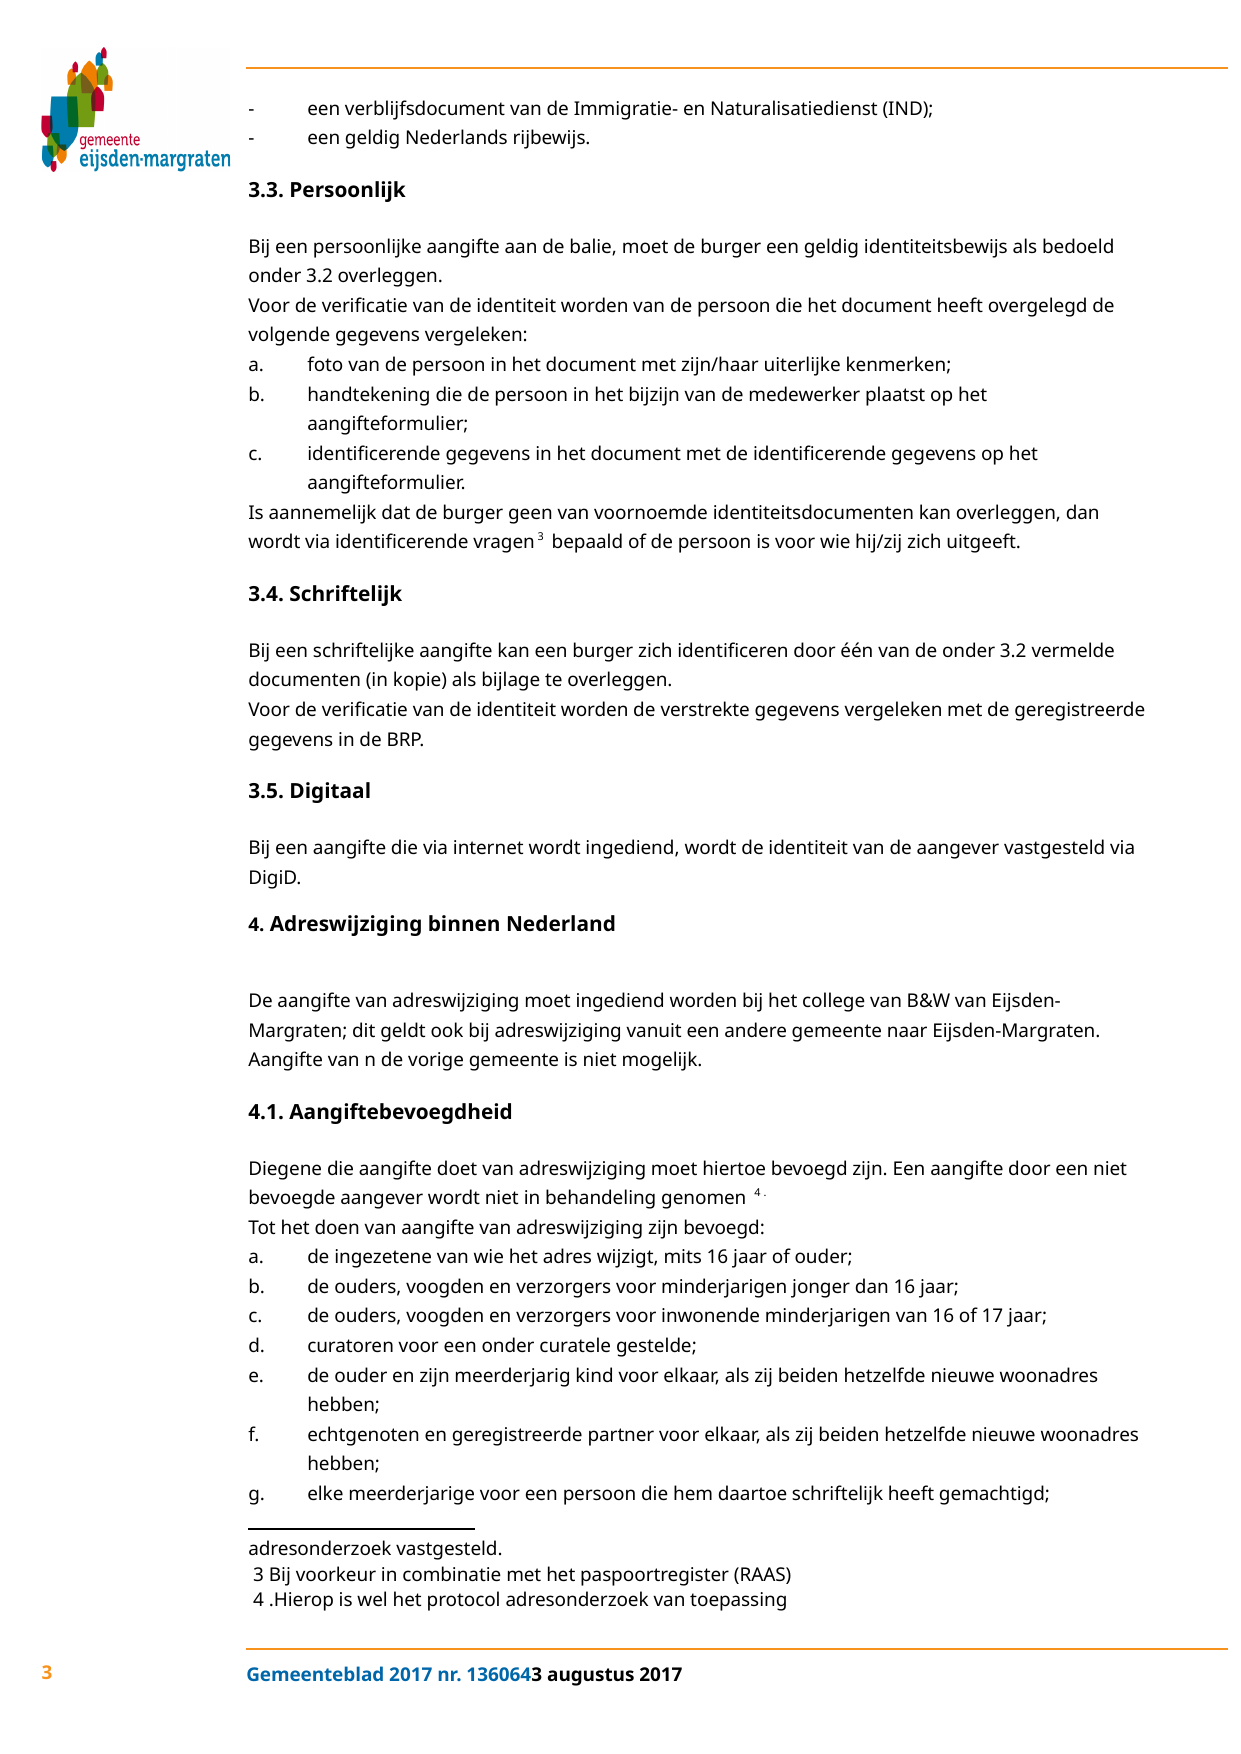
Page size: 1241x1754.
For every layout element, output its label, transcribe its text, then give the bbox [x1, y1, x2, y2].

list identificerende gegevens in het document met de identificerende gegevens op het aangifteformulier. [248, 440, 1152, 495]
list de ouder en zijn meerderjarig kind voor elkaar, als zij beiden hetzelfde nieuwe woonadres hebben; [248, 1362, 1152, 1417]
text Bij voorkeur in combinatie met het paspoortregister (RAAS) [248, 1561, 1152, 1586]
list curatoren voor een onder curatele gestelde; [248, 1332, 1152, 1358]
text Hierop is wel het protocol adresonderzoek van toepassing [248, 1586, 1152, 1612]
list echtgenoten en geregistreerde partner voor elkaar, als zij beiden hetzelfde nieuwe woonadres hebben; [248, 1421, 1152, 1476]
text 4.1. Aangiftebevoegdheid [248, 1097, 1152, 1125]
text Voor de verificatie van de identiteit worden de verstrekte gegevens vergeleken met de geregistreerde gegevens in de BRP. [248, 696, 1152, 752]
text Bij een persoonlijke aangifte aan de balie, moet de burger een geldig identiteitsbewijs als bedoeld onder 3.2 overleggen. [248, 233, 1152, 288]
list foto van de persoon in het document met zijn/haar uiterlijke kenmerken; [248, 351, 1152, 377]
text De aangifte van adreswijziging moet ingediend worden bij het college van B&W van Eijsden-Margraten; dit geldt ook bij adreswijziging vanuit een andere gemeente naar Eijsden-Margraten. Aangifte van n de vorige gemeente is niet mogelijk. [248, 987, 1152, 1072]
text 4. Adreswijziging binnen Nederland [248, 909, 1152, 938]
list handtekening die de persoon in het bijzijn van de medewerker plaatst op het aangifteformulier; [248, 381, 1152, 436]
text Tot het doen van aangifte van adreswijziging zijn bevoegd: [248, 1214, 1152, 1240]
text 3.4. Schriftelijk [248, 579, 1152, 607]
list adresonderzoek vastgesteld. [248, 1535, 1152, 1561]
list de ouders, voogden en verzorgers voor minderjarigen jonger dan 16 jaar; [248, 1273, 1152, 1299]
list een verblijfsdocument van de Immigratie- en Naturalisatiedienst (IND); [248, 95, 1152, 121]
text Is aannemelijk dat de burger geen van voornoemde identiteitsdocumenten kan overleggen, dan wordt via identificerende vragen bepaald of de persoon is voor wie hij/zij zich uitgeeft. [248, 499, 1152, 554]
list de ingezetene van wie het adres wijzigt, mits 16 jaar of ouder; [248, 1243, 1152, 1269]
text 3.5. Digitaal [248, 776, 1152, 805]
text Diegene die aangifte doet van adreswijziging moet hiertoe bevoegd zijn. Een aangifte door een niet bevoegde aangever wordt niet in behandeling genomen [248, 1155, 1152, 1210]
list een geldig Nederlands rijbewijs. [248, 124, 1152, 150]
list elke meerderjarige voor een persoon die hem daartoe schriftelijk heeft gemachtigd; [248, 1480, 1152, 1506]
text Bij een schriftelijke aangifte kan een burger zich identificeren door één van de onder 3.2 vermelde documenten (in kopie) als bijlage te overleggen. [248, 637, 1152, 692]
text 3.3. Persoonlijk [248, 175, 1152, 203]
text Voor de verificatie van de identiteit worden van de persoon die het document heeft overgelegd de volgende gegevens vergeleken: [248, 292, 1152, 347]
picture [41, 47, 231, 172]
list de ouders, voogden en verzorgers voor inwonende minderjarigen van 16 of 17 jaar; [248, 1303, 1152, 1328]
text Bij een aangifte die via internet wordt ingediend, wordt de identiteit van de aangever vastgesteld via DigiD. [248, 834, 1152, 889]
